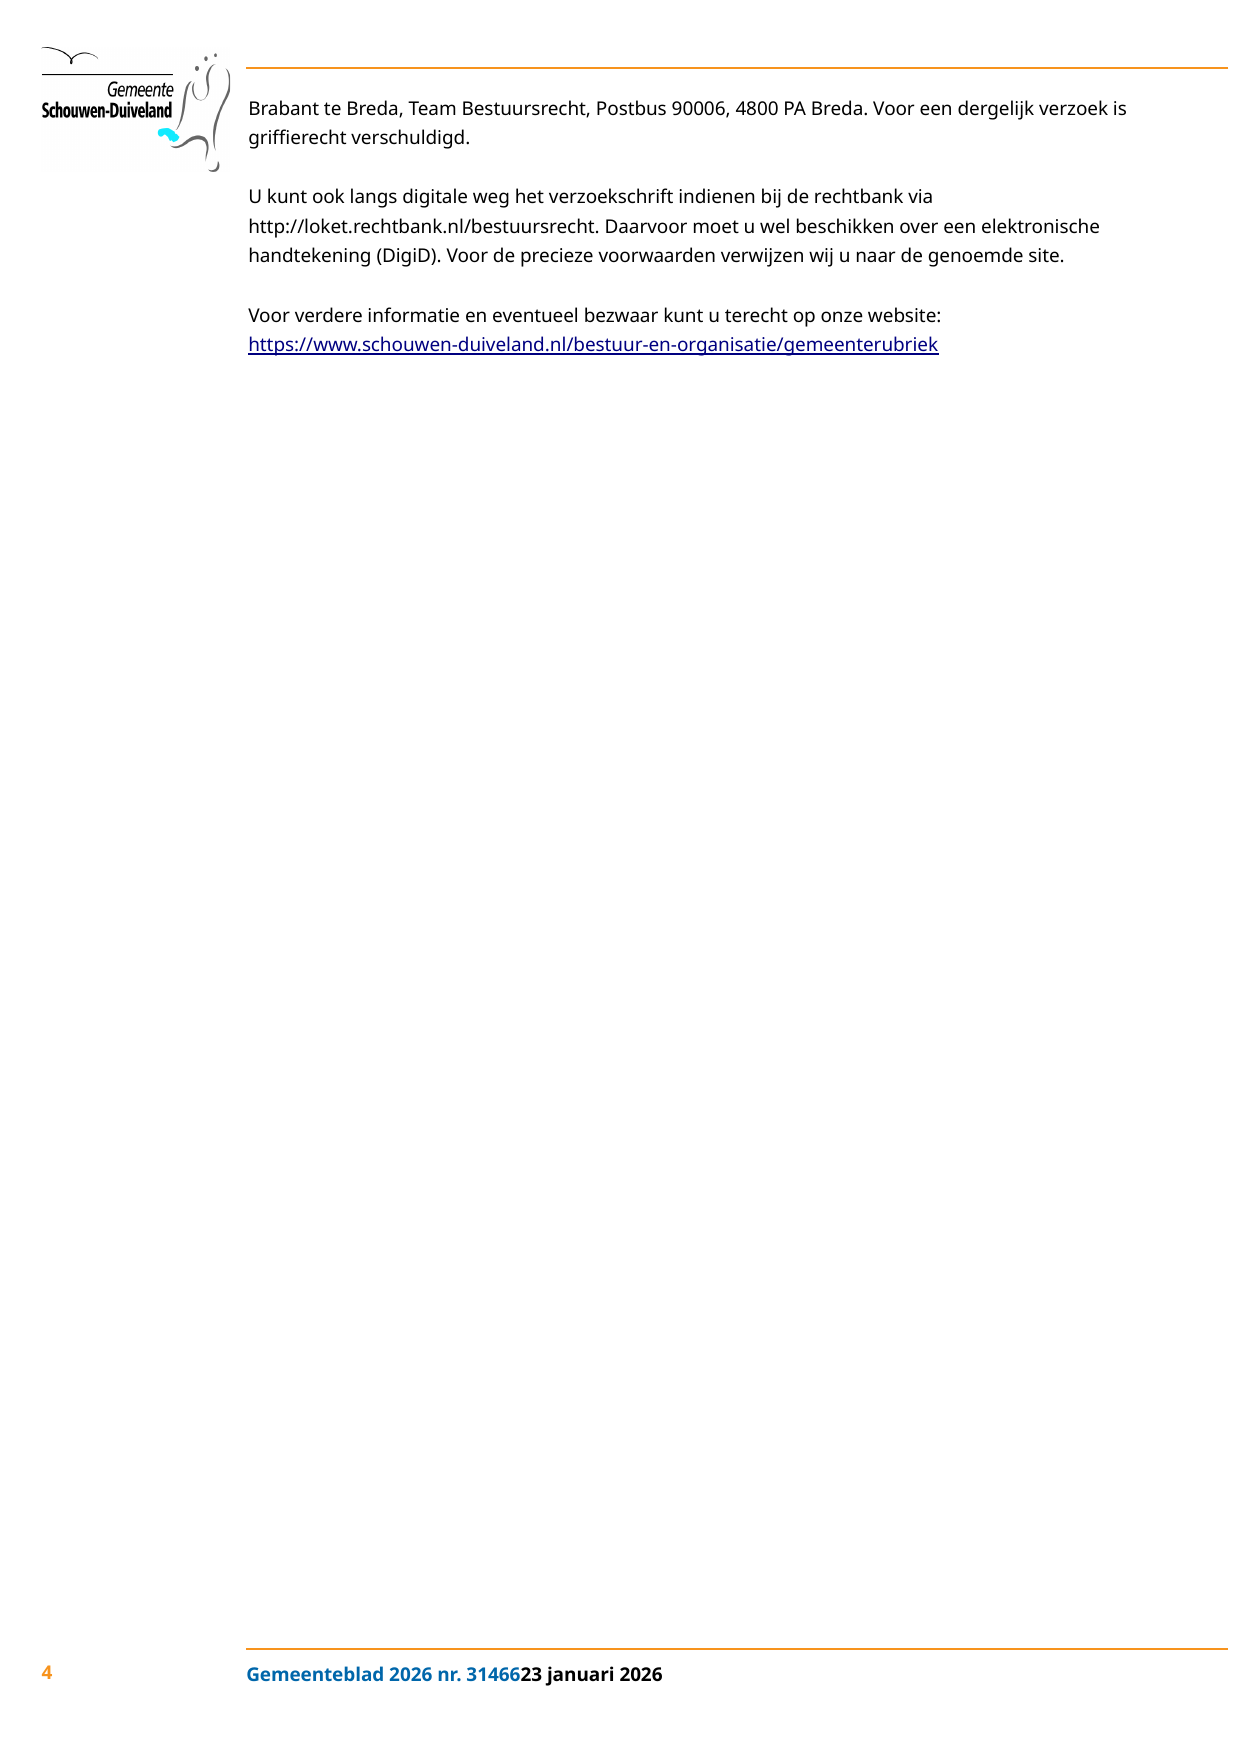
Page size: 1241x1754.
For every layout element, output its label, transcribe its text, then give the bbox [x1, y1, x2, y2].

picture [41, 47, 231, 172]
text U kunt ook langs digitale weg het verzoekschrift indienen bij de rechtbank via http://loket.rechtbank.nl/bestuursrecht. Daarvoor moet u wel beschikken over een elektronische handtekening (DigiD). Voor de precieze voorwaarden verwijzen wij u naar de genoemde site. [248, 183, 1152, 268]
text Brabant te Breda, Team Bestuursrecht, Postbus 90006, 4800 PA Breda. Voor een dergelijk verzoek is griffierecht verschuldigd. [248, 95, 1152, 150]
text Voor verdere informatie en eventueel bezwaar kunt u terecht op onze website: https://www.schouwen-duiveland.nl/bestuur-en-organisatie/gemeenterubriek [248, 302, 1152, 357]
